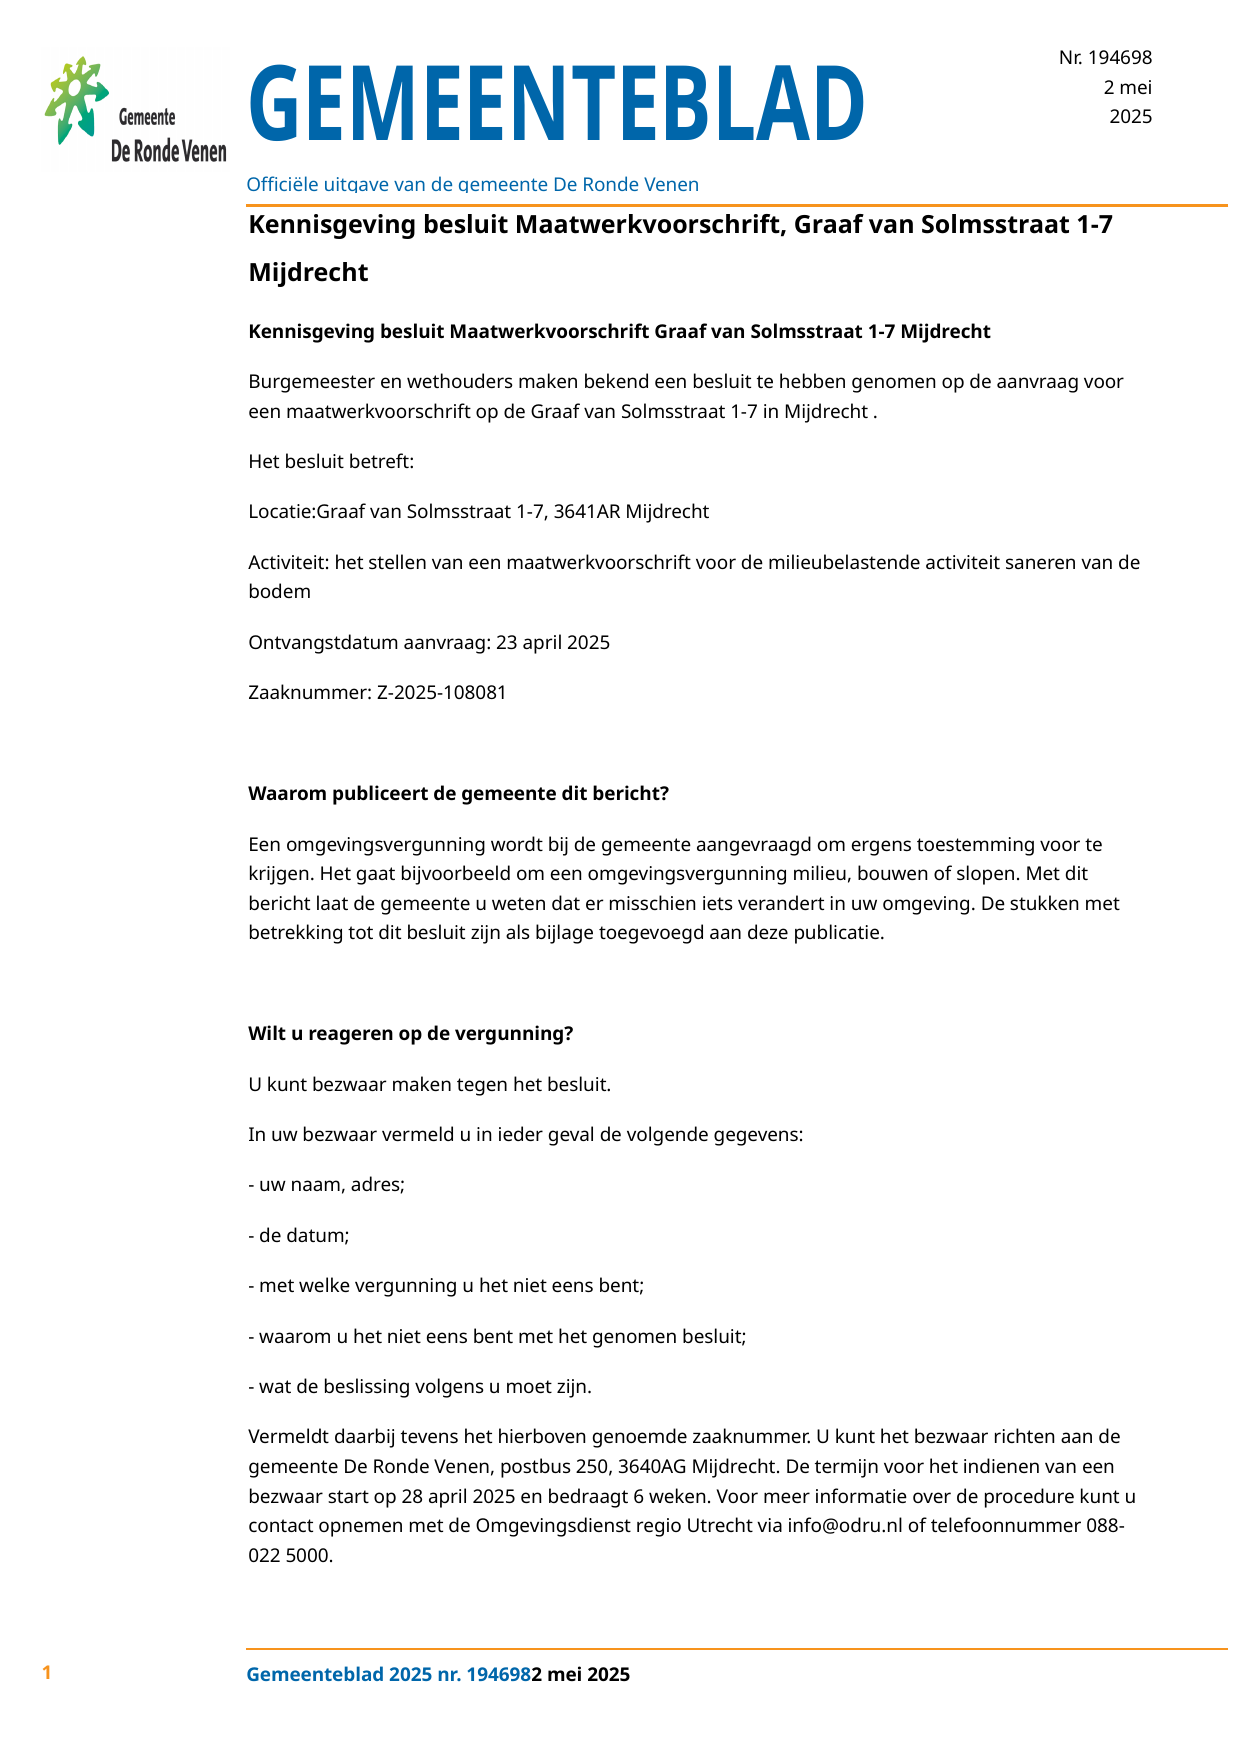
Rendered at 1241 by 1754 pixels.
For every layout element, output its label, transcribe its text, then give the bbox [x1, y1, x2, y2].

text Waarom publiceert de gemeente dit bericht? [248, 780, 1152, 806]
text Burgemeester en wethouders maken bekend een besluit te hebben genomen op de aanvraag voor een maatwerkvoorschrift op de Graaf van Solmsstraat 1-7 in Mijdrecht . [248, 368, 1152, 424]
picture [41, 47, 231, 172]
text Zaaknummer: Z-2025-108081 [248, 679, 1152, 705]
text Locatie:Graaf van Solmsstraat 1-7, 3641AR Mijdrecht [248, 499, 1152, 524]
text Kennisgeving besluit Maatwerkvoorschrift Graaf van Solmsstraat 1-7 Mijdrecht [248, 318, 1152, 344]
text U kunt bezwaar maken tegen het besluit. [248, 1071, 1152, 1097]
text - uw naam, adres; [248, 1172, 1152, 1197]
text - met welke vergunning u het niet eens bent; [248, 1272, 1152, 1298]
text - wat de beslissing volgens u moet zijn. [248, 1373, 1152, 1399]
text Ontvangstdatum aanvraag: 23 april 2025 [248, 629, 1152, 655]
text Een omgevingsvergunning wordt bij de gemeente aangevraagd om ergens toestemming voor te krijgen. Het gaat bijvoorbeeld om een omgevingsvergunning milieu, bouwen of slopen. Met dit bericht laat de gemeente u weten dat er misschien iets verandert in uw omgeving. De stukken met betrekking tot dit besluit zijn als bijlage toegevoegd aan deze publicatie. [248, 831, 1152, 945]
text In uw bezwaar vermeld u in ieder geval de volgende gegevens: [248, 1121, 1152, 1147]
text Activiteit: het stellen van een maatwerkvoorschrift voor de milieubelastende activiteit saneren van de bodem [248, 549, 1152, 604]
text Wilt u reageren op de vergunning? [248, 1020, 1152, 1046]
text Kennisgeving besluit Maatwerkvoorschrift, Graaf van Solmsstraat 1-7 Mijdrecht [248, 207, 1152, 288]
text Het besluit betreft: [248, 448, 1152, 474]
text - waarom u het niet eens bent met het genomen besluit; [248, 1323, 1152, 1349]
text - de datum; [248, 1222, 1152, 1248]
text Vermeldt daarbij tevens het hierboven genoemde zaaknummer. U kunt het bezwaar richten aan de gemeente De Ronde Venen, postbus 250, 3640AG Mijdrecht. De termijn voor het indienen van een bezwaar start op 28 april 2025 en bedraagt 6 weken. Voor meer informatie over de procedure kunt u contact opnemen met de Omgevingsdienst regio Utrecht via info@odru.nl of telefoonnummer 088-022 5000. [248, 1424, 1152, 1568]
